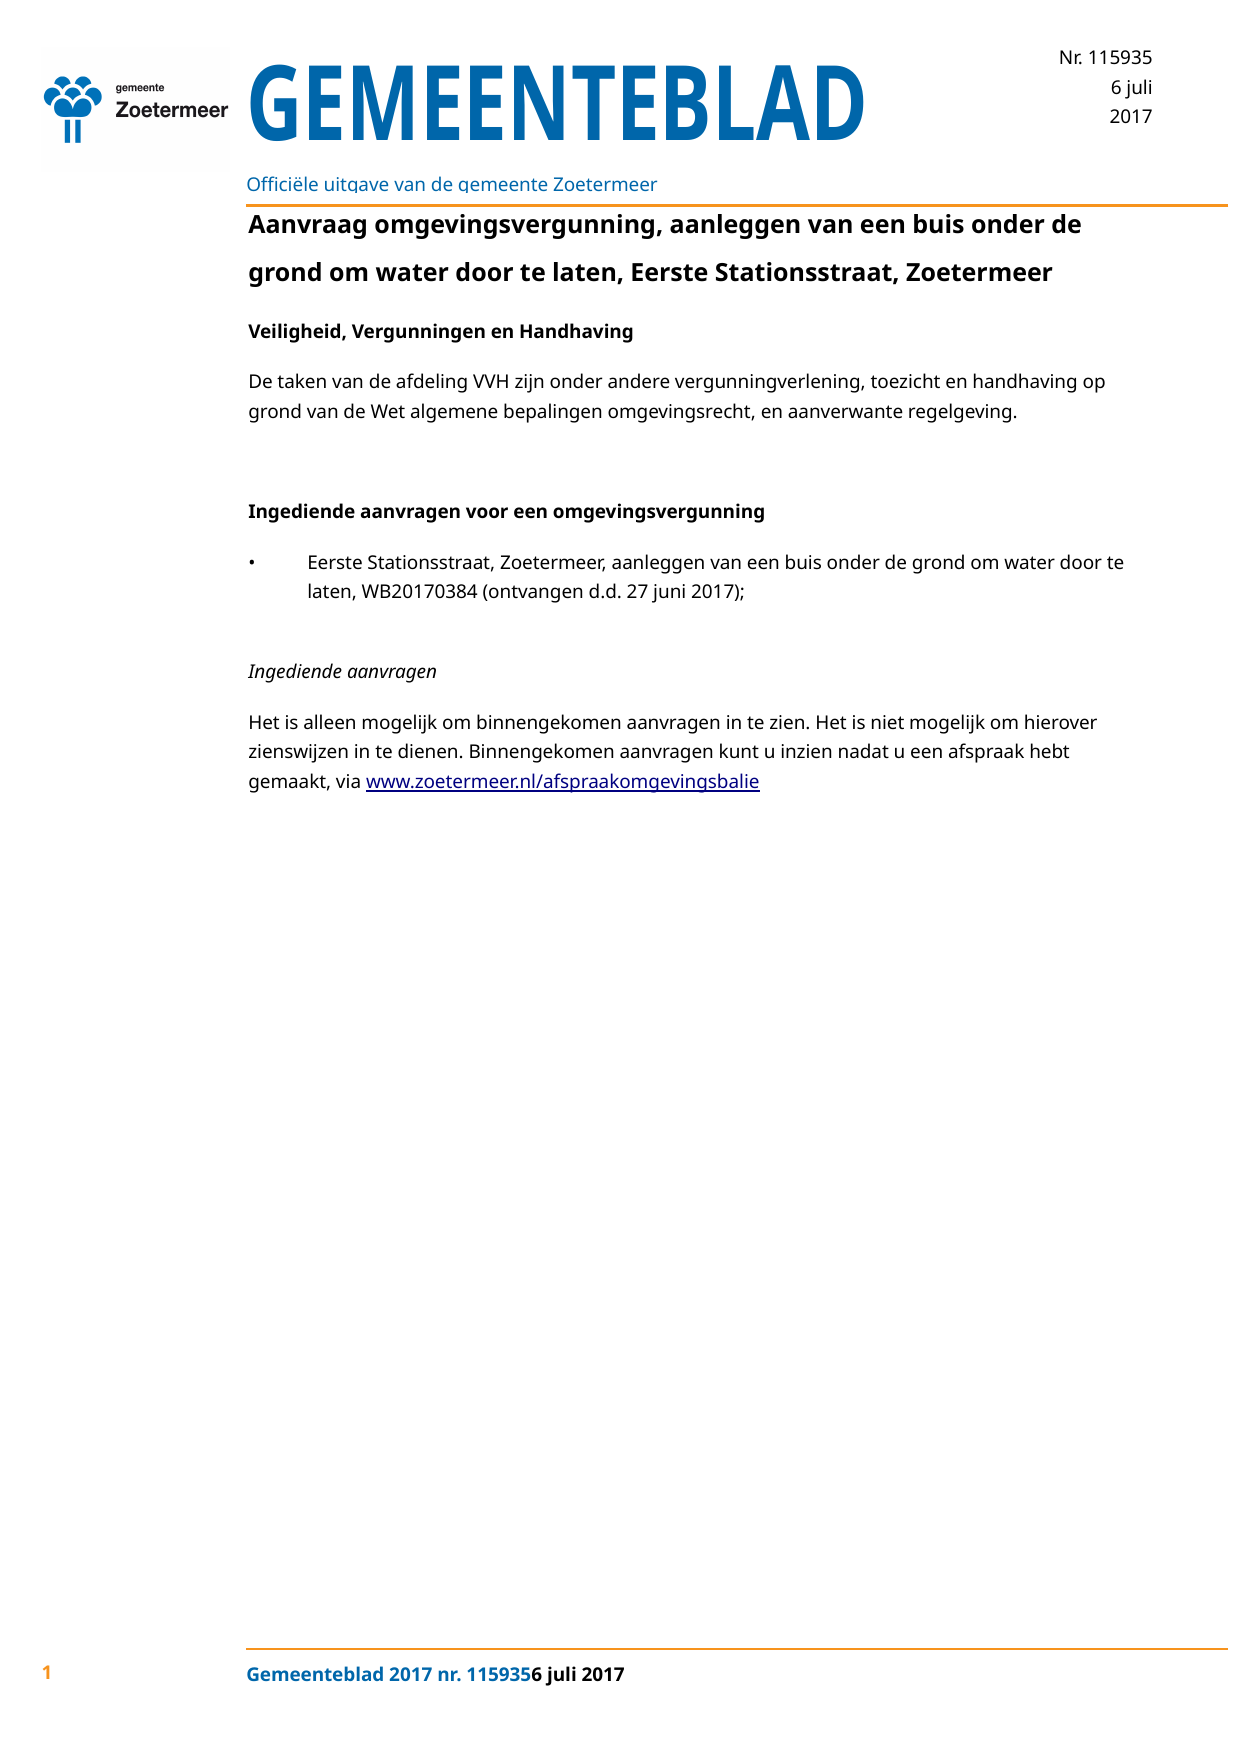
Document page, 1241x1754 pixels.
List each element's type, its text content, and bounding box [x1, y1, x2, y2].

text Veiligheid, Vergunningen en Handhaving [248, 318, 1152, 344]
text Ingediende aanvragen [248, 659, 1152, 684]
text De taken van de afdeling VVH zijn onder andere vergunningverlening, toezicht en handhaving op grond van de Wet algemene bepalingen omgevingsrecht, en aanverwante regelgeving. [248, 368, 1152, 424]
text Ingediende aanvragen voor een omgevingsvergunning [248, 499, 1152, 524]
text Het is alleen mogelijk om binnengekomen aanvragen in te zien. Het is niet mogelijk om hierover zienswijzen in te dienen. Binnengekomen aanvragen kunt u inzien nadat u een afspraak hebt gemaakt, via www.zoetermeer.nl/afspraakomgevingsbalie [248, 709, 1152, 794]
picture [41, 47, 231, 172]
text Aanvraag omgevingsvergunning, aanleggen van een buis onder de grond om water door te laten, Eerste Stationsstraat, Zoetermeer [248, 207, 1152, 288]
list Eerste Stationsstraat, Zoetermeer, aanleggen van een buis onder de grond om water door te laten, WB20170384 (ontvangen d.d. 27 juni 2017); [248, 549, 1152, 604]
